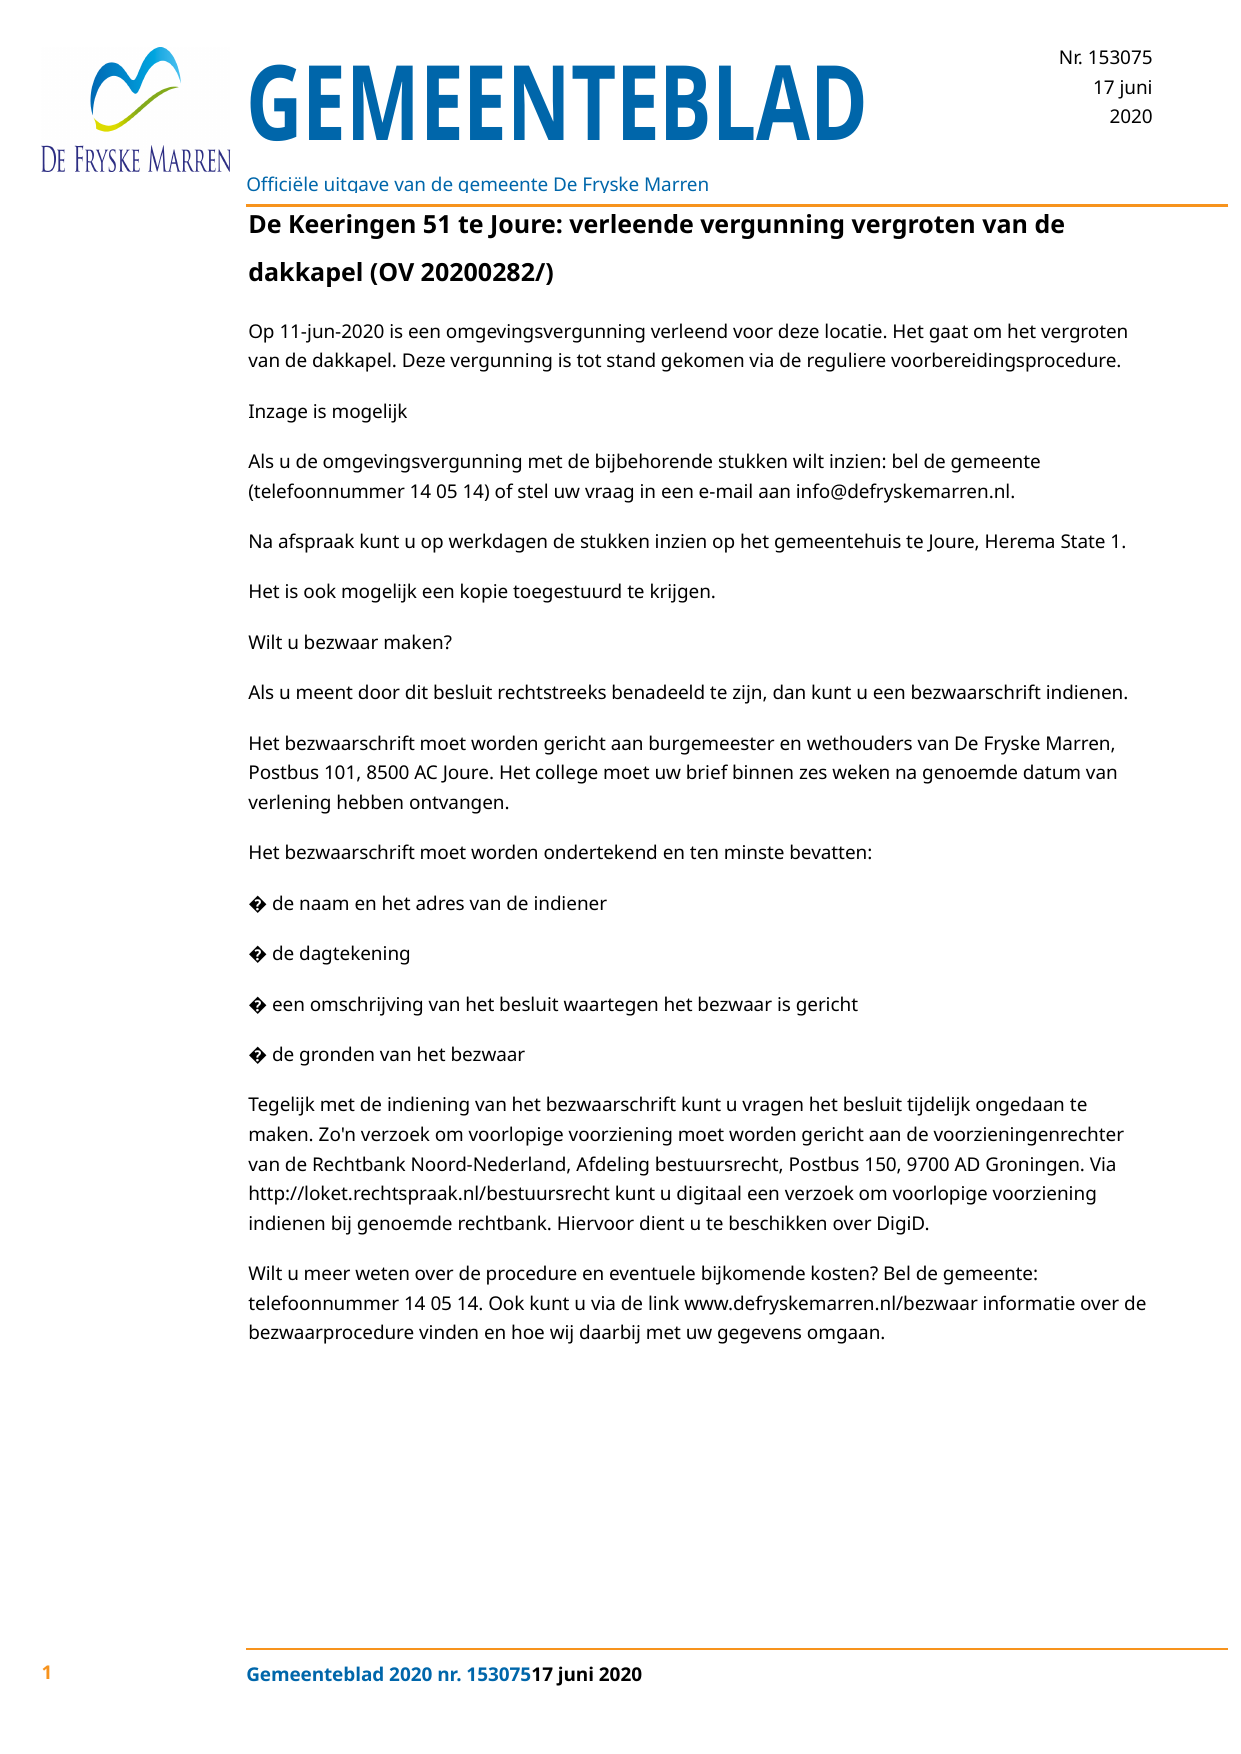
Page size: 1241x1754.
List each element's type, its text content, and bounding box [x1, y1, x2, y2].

text Tegelijk met de indiening van het bezwaarschrift kunt u vragen het besluit tijdelijk ongedaan te maken. Zo'n verzoek om voorlopige voorziening moet worden gericht aan de voorzieningenrechter van de Rechtbank Noord-Nederland, Afdeling bestuursrecht, Postbus 150, 9700 AD Groningen. Via http://loket.rechtspraak.nl/bestuursrecht kunt u digitaal een verzoek om voorlopige voorziening indienen bij genoemde rechtbank. Hiervoor dient u te beschikken over DigiD. [248, 1092, 1152, 1236]
text Op 11-jun-2020 is een omgevingsvergunning verleend voor deze locatie. Het gaat om het vergroten van de dakkapel. Deze vergunning is tot stand gekomen via de reguliere voorbereidingsprocedure. [248, 318, 1152, 373]
text � de naam en het adres van de indiener [248, 890, 1152, 916]
text Wilt u bezwaar maken? [248, 629, 1152, 655]
text � een omschrijving van het besluit waartegen het bezwaar is gericht [248, 991, 1152, 1017]
text Het bezwaarschrift moet worden ondertekend en ten minste bevatten: [248, 839, 1152, 865]
text Wilt u meer weten over de procedure en eventuele bijkomende kosten? Bel de gemeente: telefoonnummer 14 05 14. Ook kunt u via de link www.defryskemarren.nl/bezwaar informatie over de bezwaarprocedure vinden en hoe wij daarbij met uw gegevens omgaan. [248, 1260, 1152, 1345]
text Inzage is mogelijk [248, 398, 1152, 424]
text � de dagtekening [248, 940, 1152, 966]
text Als u meent door dit besluit rechtstreeks benadeeld te zijn, dan kunt u een bezwaarschrift indienen. [248, 679, 1152, 705]
text Het bezwaarschrift moet worden gericht aan burgemeester en wethouders van De Fryske Marren, Postbus 101, 8500 AC Joure. Het college moet uw brief binnen zes weken na genoemde datum van verlening hebben ontvangen. [248, 730, 1152, 815]
text Het is ook mogelijk een kopie toegestuurd te krijgen. [248, 579, 1152, 604]
text Als u de omgevingsvergunning met de bijbehorende stukken wilt inzien: bel de gemeente (telefoonnummer 14 05 14) of stel uw vraag in een e-mail aan info@defryskemarren.nl. [248, 448, 1152, 504]
text � de gronden van het bezwaar [248, 1041, 1152, 1067]
picture [41, 47, 231, 172]
text Na afspraak kunt u op werkdagen de stukken inzien op het gemeentehuis te Joure, Herema State 1. [248, 528, 1152, 554]
text De Keeringen 51 te Joure: verleende vergunning vergroten van de dakkapel (OV 20200282/) [248, 207, 1152, 288]
